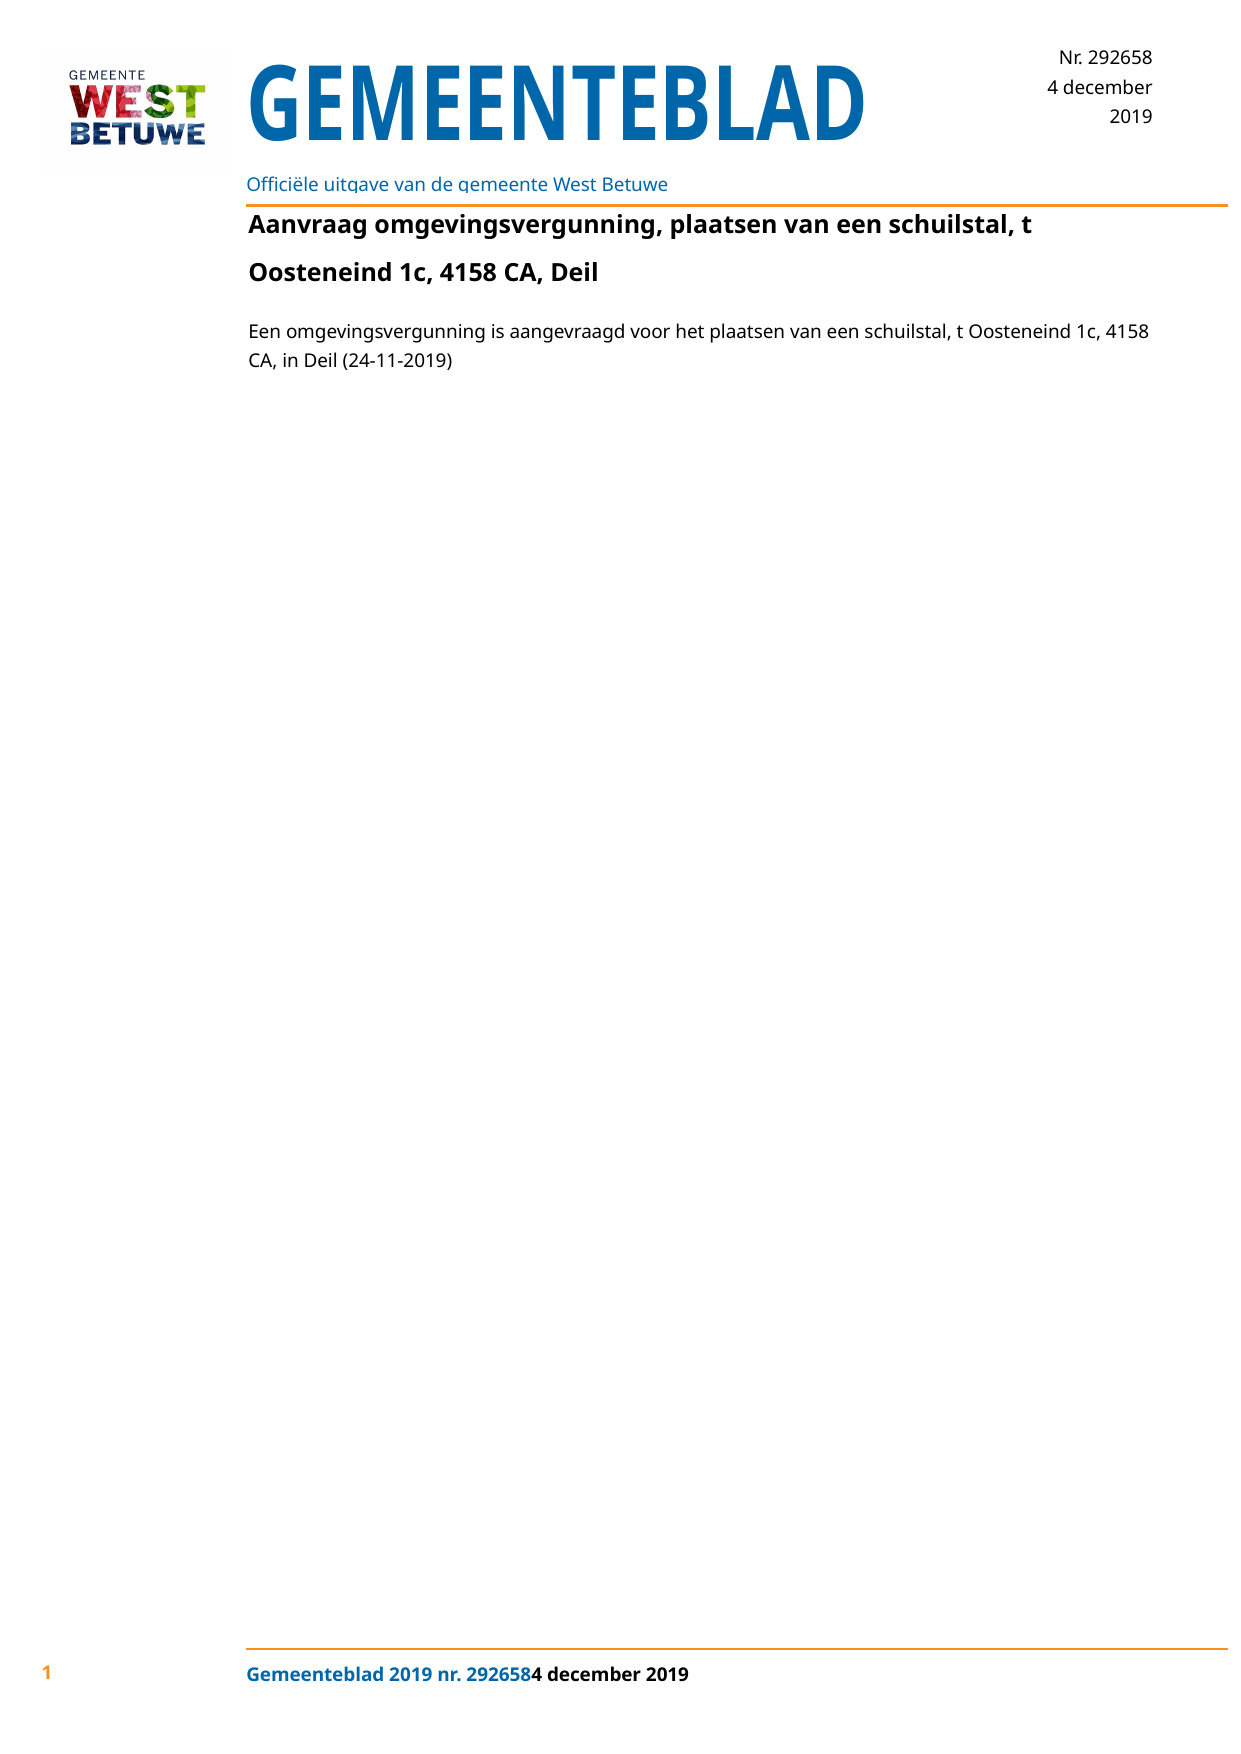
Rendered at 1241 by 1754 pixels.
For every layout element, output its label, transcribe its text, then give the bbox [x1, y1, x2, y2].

text Aanvraag omgevingsvergunning, plaatsen van een schuilstal, t Oosteneind 1c, 4158 CA, Deil [248, 207, 1152, 288]
picture [41, 47, 231, 172]
text Een omgevingsvergunning is aangevraagd voor het plaatsen van een schuilstal, t Oosteneind 1c, 4158 CA, in Deil (24-11-2019) [248, 318, 1152, 373]
